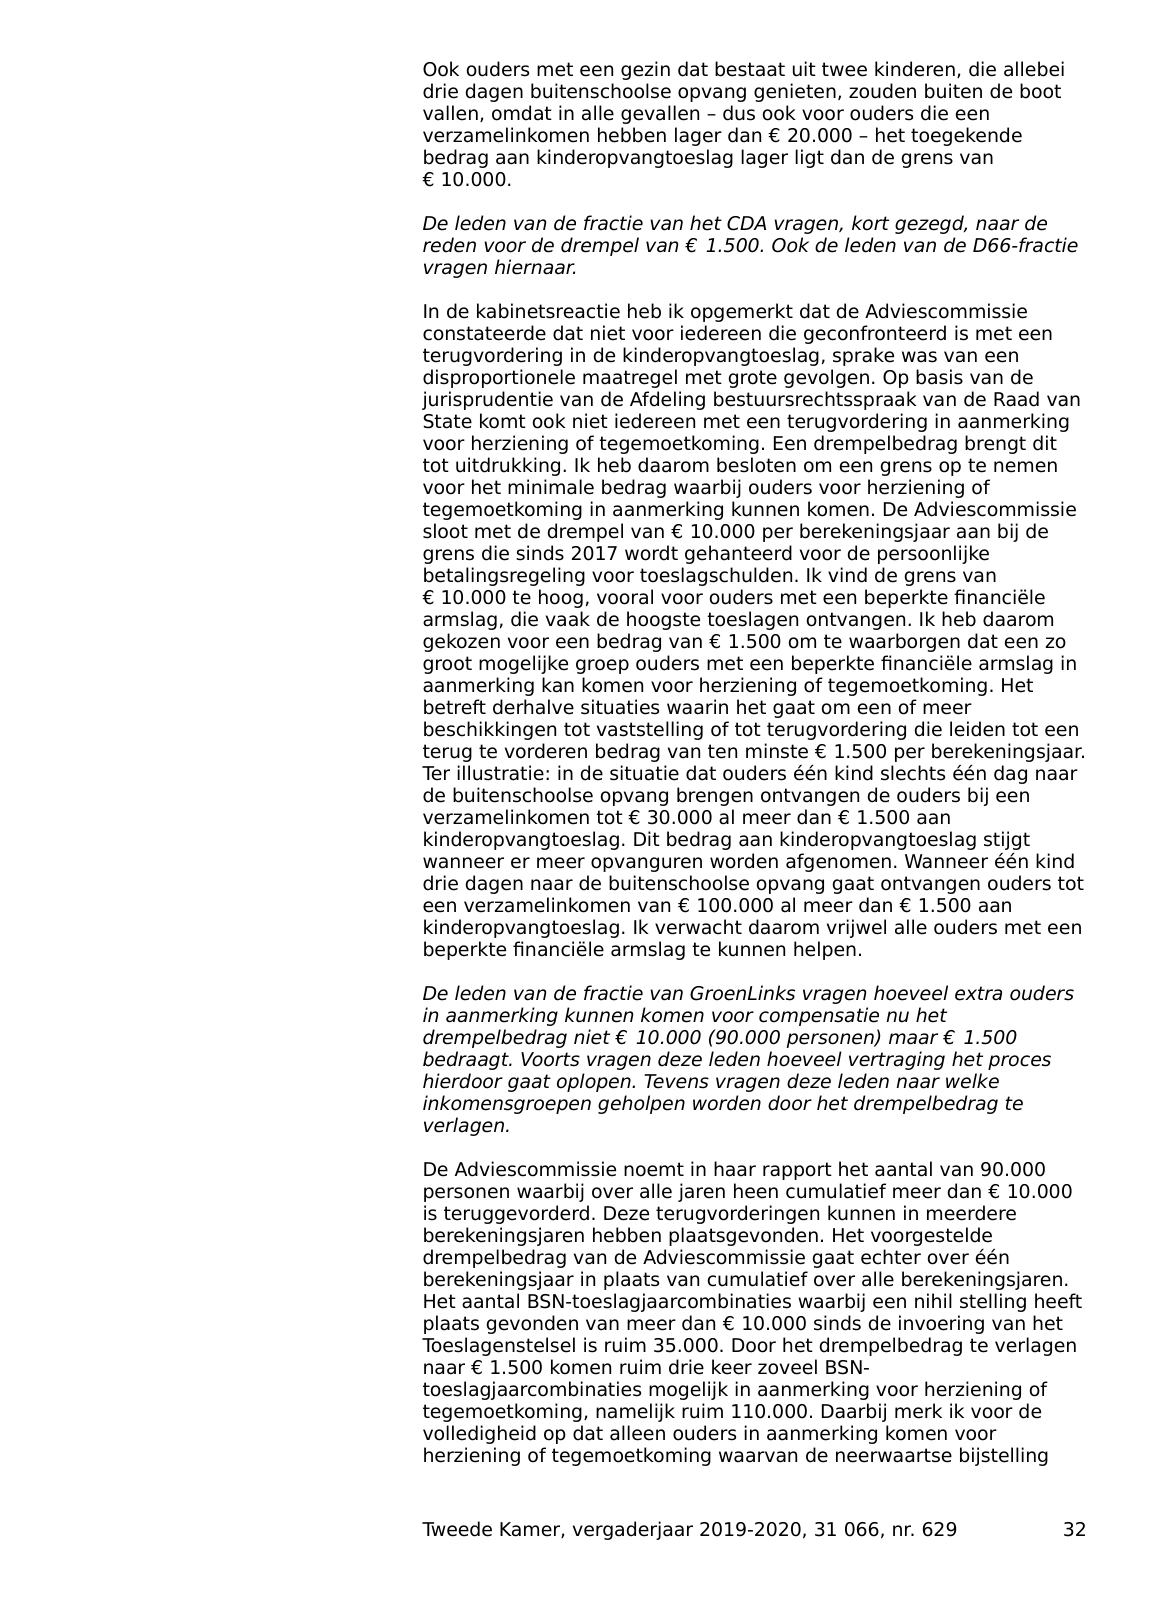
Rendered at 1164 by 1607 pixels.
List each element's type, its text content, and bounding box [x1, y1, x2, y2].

text De leden van de fractie van GroenLinks vragen hoeveel extra ouders in aanmerking kunnen komen voor compensatie nu het drempelbedrag niet € 10.000 (90.000 personen) maar € 1.500 bedraagt. Voorts vragen deze leden hoeveel vertraging het proces hierdoor gaat oplopen. Tevens vragen deze leden naar welke inkomensgroepen geholpen worden door het drempelbedrag te verlagen. [422, 983, 1087, 1137]
text De Adviescommissie noemt in haar rapport het aantal van 90.000 personen waarbij over alle jaren heen cumulatief meer dan € 10.000 is teruggevorderd. Deze terugvorderingen kunnen in meerdere berekeningsjaren hebben plaatsgevonden. Het voorgestelde drempelbedrag van de Adviescommissie gaat echter over één berekeningsjaar in plaats van cumulatief over alle berekeningsjaren. Het aantal BSN-toeslagjaarcombinaties waarbij een nihil stelling heeft plaats gevonden van meer dan € 10.000 sinds de invoering van het Toeslagenstelsel is ruim 35.000. Door het drempelbedrag te verlagen naar € 1.500 komen ruim drie keer zoveel BSN-toeslagjaarcombinaties mogelijk in aanmerking voor herziening of tegemoetkoming, namelijk ruim 110.000. Daarbij merk ik voor de volledigheid op dat alleen ouders in aanmerking komen voor herziening of tegemoetkoming waarvan de neerwaartse bijstelling [422, 1159, 1087, 1467]
text Ook ouders met een gezin dat bestaat uit twee kinderen, die allebei drie dagen buitenschoolse opvang genieten, zouden buiten de boot vallen, omdat in alle gevallen – dus ook voor ouders die een verzamelinkomen hebben lager dan € 20.000 – het toegekende bedrag aan kinderopvangtoeslag lager ligt dan de grens van € 10.000. [422, 59, 1087, 191]
text De leden van de fractie van het CDA vragen, kort gezegd, naar de reden voor de drempel van € 1.500. Ook de leden van de D66-fractie vragen hiernaar. [422, 213, 1087, 279]
text In de kabinetsreactie heb ik opgemerkt dat de Adviescommissie constateerde dat niet voor iedereen die geconfronteerd is met een terugvordering in de kinderopvangtoeslag, sprake was van een disproportionele maatregel met grote gevolgen. Op basis van de jurisprudentie van de Afdeling bestuursrechtsspraak van de Raad van State komt ook niet iedereen met een terugvordering in aanmerking voor herziening of tegemoetkoming. Een drempelbedrag brengt dit tot uitdrukking. Ik heb daarom besloten om een grens op te nemen voor het minimale bedrag waarbij ouders voor herziening of tegemoetkoming in aanmerking kunnen komen. De Adviescommissie sloot met de drempel van € 10.000 per berekeningsjaar aan bij de grens die sinds 2017 wordt gehanteerd voor de persoonlijke betalingsregeling voor toeslagschulden. Ik vind de grens van € 10.000 te hoog, vooral voor ouders met een beperkte financiële armslag, die vaak de hoogste toeslagen ontvangen. Ik heb daarom gekozen voor een bedrag van € 1.500 om te waarborgen dat een zo groot mogelijke groep ouders met een beperkte financiële armslag in aanmerking kan komen voor herziening of tegemoetkoming. Het betreft derhalve situaties waarin het gaat om een of meer beschikkingen tot vaststelling of tot terugvordering die leiden tot een terug te vorderen bedrag van ten minste € 1.500 per berekeningsjaar. Ter illustratie: in de situatie dat ouders één kind slechts één dag naar de buitenschoolse opvang brengen ontvangen de ouders bij een verzamelinkomen tot € 30.000 al meer dan € 1.500 aan kinderopvangtoeslag. Dit bedrag aan kinderopvangtoeslag stijgt wanneer er meer opvanguren worden afgenomen. Wanneer één kind drie dagen naar de buitenschoolse opvang gaat ontvangen ouders tot een verzamelinkomen van € 100.000 al meer dan € 1.500 aan kinderopvangtoeslag. Ik verwacht daarom vrijwel alle ouders met een beperkte financiële armslag te kunnen helpen. [422, 301, 1087, 961]
